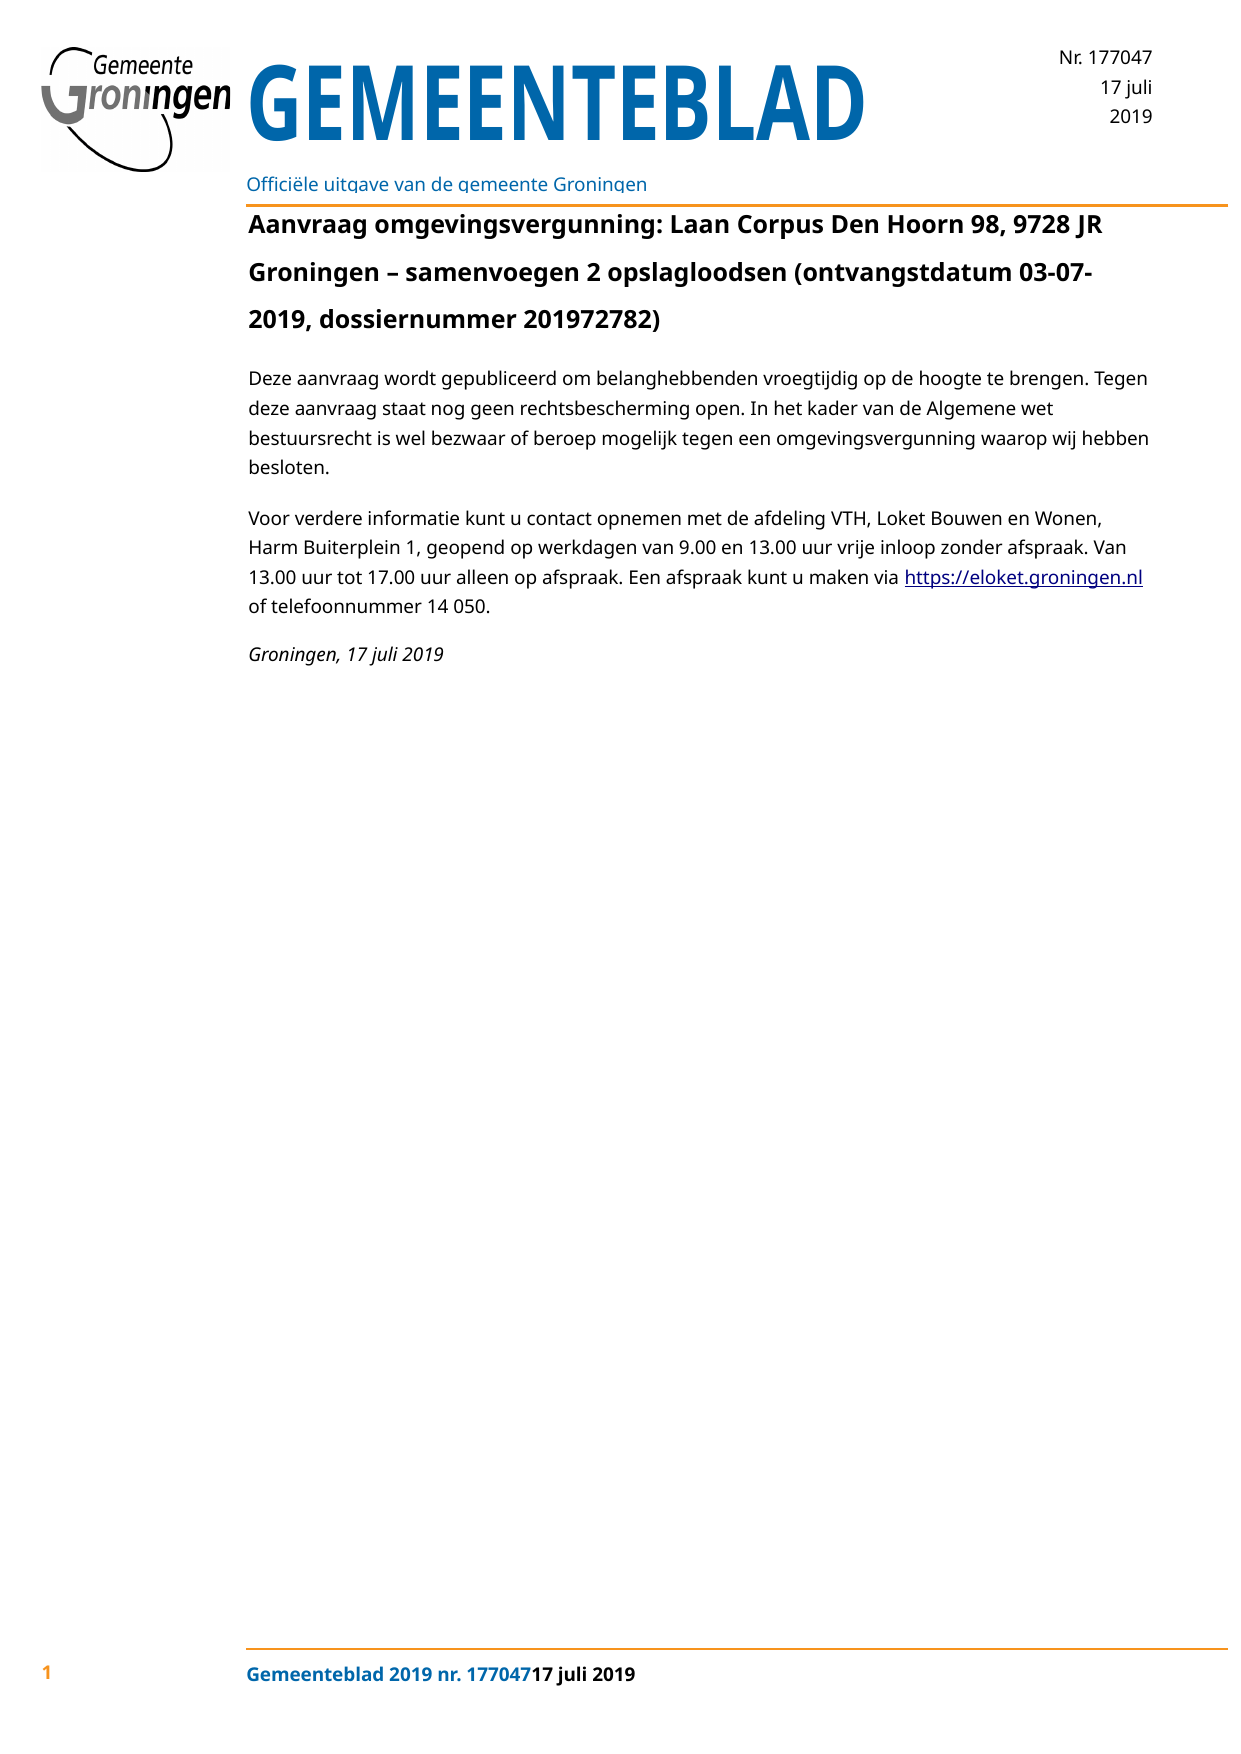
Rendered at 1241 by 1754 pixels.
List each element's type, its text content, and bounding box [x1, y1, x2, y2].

picture [41, 47, 231, 172]
text Voor verdere informatie kunt u contact opnemen met de afdeling VTH, Loket Bouwen en Wonen, Harm Buiterplein 1, geopend op werkdagen van 9.00 en 13.00 uur vrije inloop zonder afspraak. Van 13.00 uur tot 17.00 uur alleen op afspraak. Een afspraak kunt u maken via https://eloket.groningen.nl of telefoonnummer 14 050. [248, 505, 1152, 619]
text Groningen, 17 juli 2019 [248, 641, 1152, 667]
text Deze aanvraag wordt gepubliceerd om belanghebbenden vroegtijdig op de hoogte te brengen. Tegen deze aanvraag staat nog geen rechtsbescherming open. In het kader van de Algemene wet bestuursrecht is wel bezwaar of beroep mogelijk tegen een omgevingsvergunning waarop wij hebben besloten. [248, 366, 1152, 480]
text Aanvraag omgevingsvergunning: Laan Corpus Den Hoorn 98, 9728 JR Groningen – samenvoegen 2 opslagloodsen (ontvangstdatum 03-07-2019, dossiernummer 201972782) [248, 207, 1152, 336]
